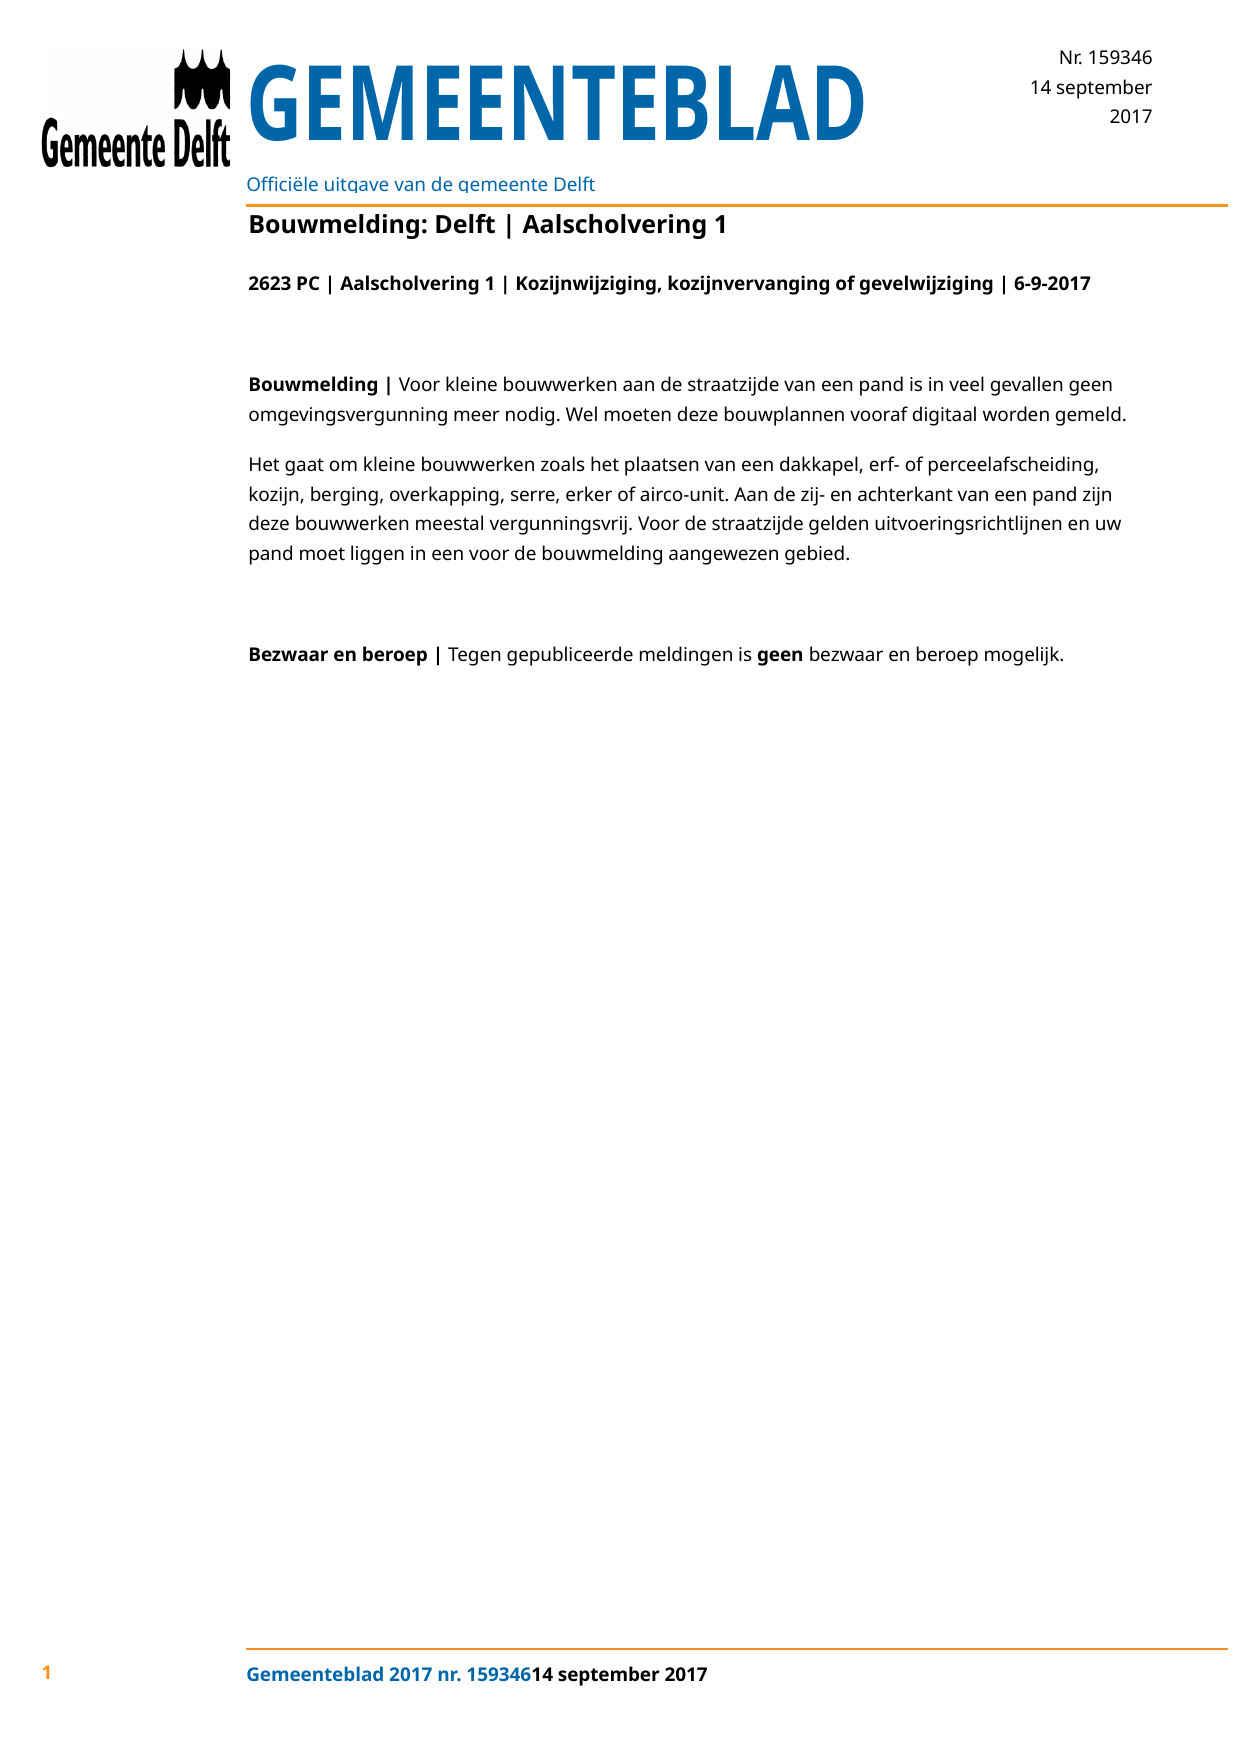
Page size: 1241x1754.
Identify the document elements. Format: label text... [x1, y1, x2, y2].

text 2623 PC | Aalscholvering 1 | Kozijnwijziging, kozijnvervanging of gevelwijziging | 6-9-2017 [248, 270, 1152, 296]
text Het gaat om kleine bouwwerken zoals het plaatsen van een dakkapel, erf- of perceelafscheiding, kozijn, berging, overkapping, serre, erker of airco-unit. Aan de zij- en achterkant van een pand zijn deze bouwwerken meestal vergunningsvrij. Voor de straatzijde gelden uitvoeringsrichtlijnen en uw pand moet liggen in een voor de bouwmelding aangewezen gebied. [248, 451, 1152, 566]
picture [41, 47, 231, 172]
text Bouwmelding: Delft | Aalscholvering 1 [248, 207, 1152, 241]
text Bouwmelding | Voor kleine bouwwerken aan de straatzijde van een pand is in veel gevallen geen omgevingsvergunning meer nodig. Wel moeten deze bouwplannen vooraf digitaal worden gemeld. [248, 371, 1152, 426]
text Bezwaar en beroep | Tegen gepubliceerde meldingen is geen bezwaar en beroep mogelijk. [248, 641, 1152, 666]
